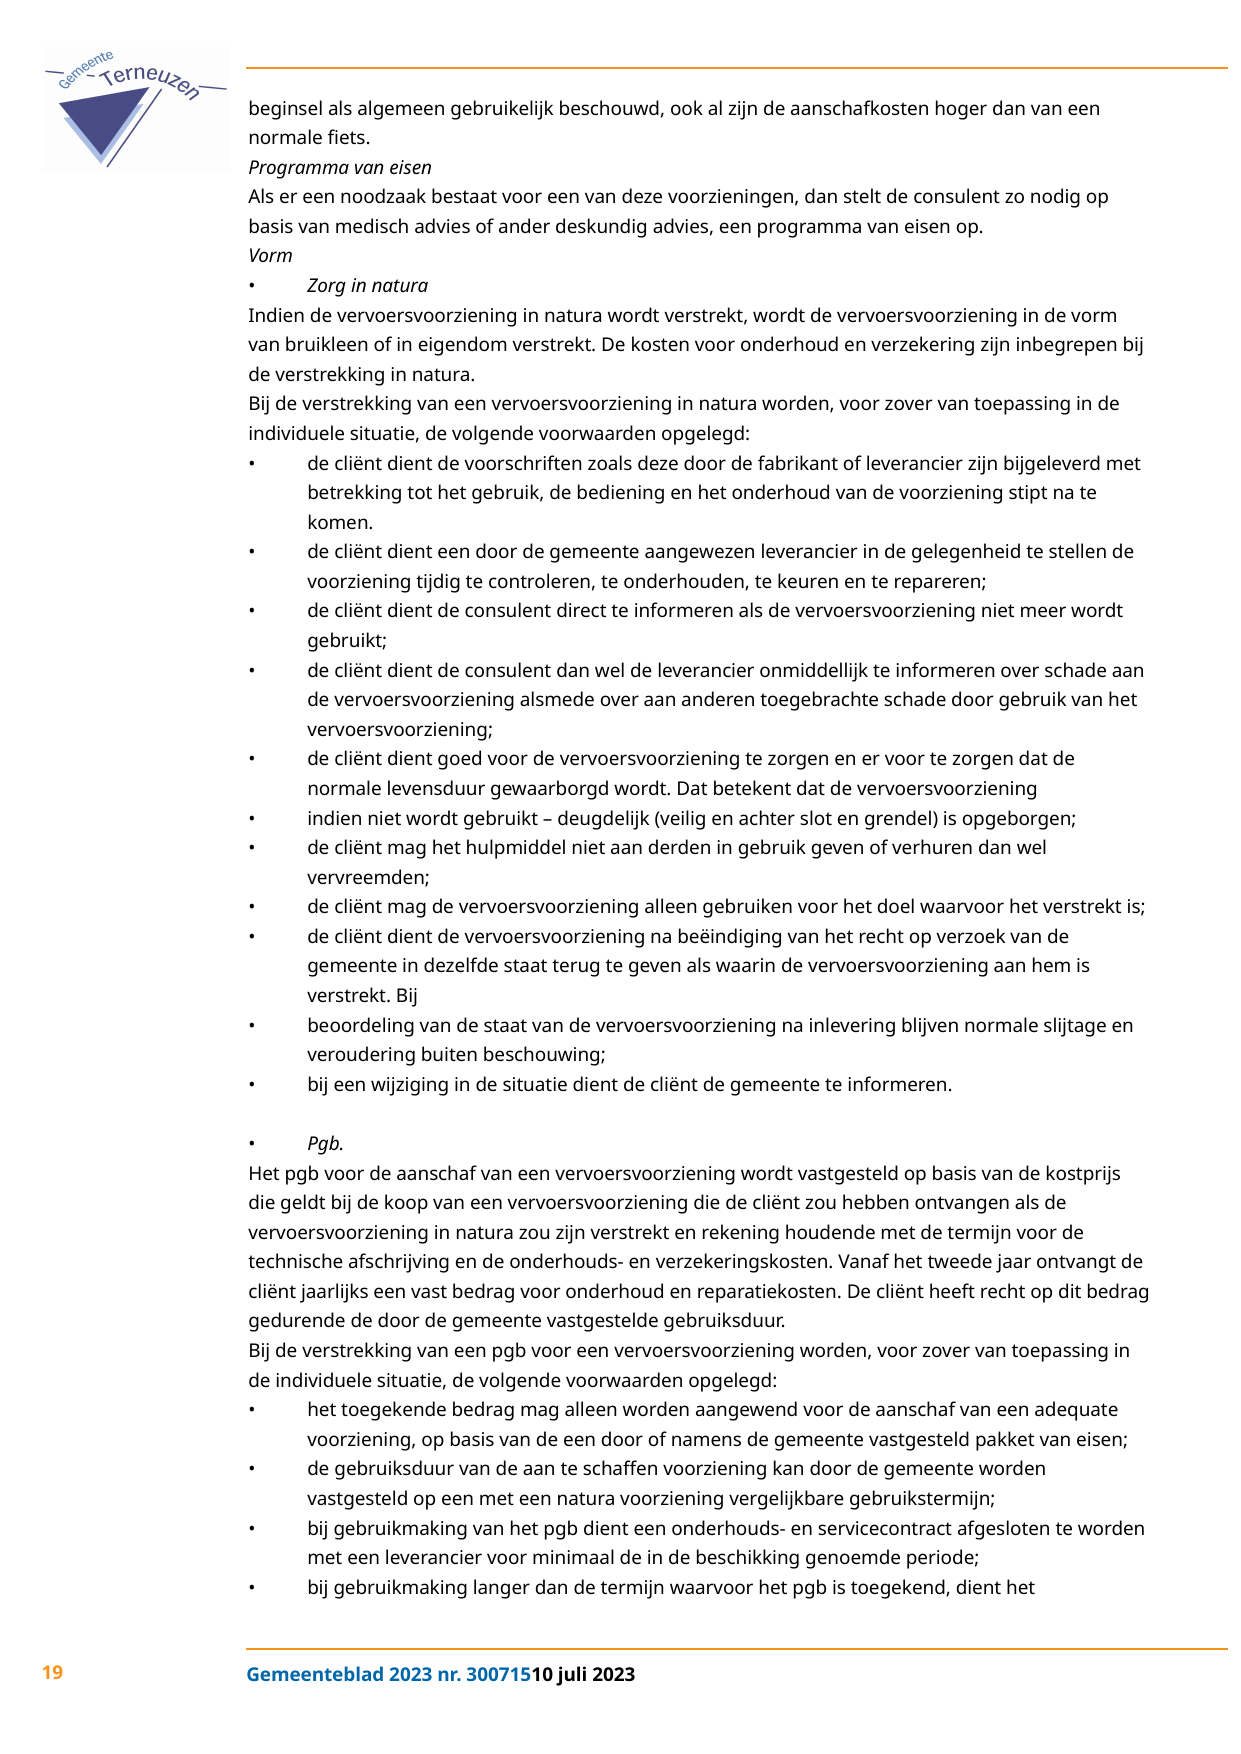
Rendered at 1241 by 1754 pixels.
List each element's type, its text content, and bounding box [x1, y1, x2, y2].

list de cliënt mag de vervoersvoorziening alleen gebruiken voor het doel waarvoor het verstrekt is; [248, 893, 1152, 919]
list de cliënt mag het hulpmiddel niet aan derden in gebruik geven of verhuren dan wel vervreemden; [248, 834, 1152, 890]
text Bij de verstrekking van een pgb voor een vervoersvoorziening worden, voor zover van toepassing in de individuele situatie, de volgende voorwaarden opgelegd: [248, 1337, 1152, 1393]
picture [41, 47, 231, 172]
list beoordeling van de staat van de vervoersvoorziening na inlevering blijven normale slijtage en veroudering buiten beschouwing; [248, 1012, 1152, 1067]
text Indien de vervoersvoorziening in natura wordt verstrekt, wordt de vervoersvoorziening in de vorm van bruikleen of in eigendom verstrekt. De kosten voor onderhoud en verzekering zijn inbegrepen bij de verstrekking in natura. [248, 302, 1152, 387]
list bij gebruikmaking langer dan de termijn waarvoor het pgb is toegekend, dient het [248, 1574, 1152, 1600]
list Pgb. [248, 1130, 1152, 1156]
list de cliënt dient de voorschriften zoals deze door de fabrikant of leverancier zijn bijgeleverd met betrekking tot het gebruik, de bediening en het onderhoud van de voorziening stipt na te komen. [248, 450, 1152, 535]
list de cliënt dient de vervoersvoorziening na beëindiging van het recht op verzoek van de gemeente in dezelfde staat terug te geven als waarin de vervoersvoorziening aan hem is verstrekt. Bij [248, 923, 1152, 1008]
list de cliënt dient goed voor de vervoersvoorziening te zorgen en er voor te zorgen dat de normale levensduur gewaarborgd wordt. Dat betekent dat de vervoersvoorziening [248, 746, 1152, 801]
list Zorg in natura [248, 272, 1152, 298]
list de cliënt dient de consulent dan wel de leverancier onmiddellijk te informeren over schade aan de vervoersvoorziening alsmede over aan anderen toegebrachte schade door gebruik van het vervoersvoorziening; [248, 657, 1152, 742]
text Het pgb voor de aanschaf van een vervoersvoorziening wordt vastgesteld op basis van de kostprijs die geldt bij de koop van een vervoersvoorziening die de cliënt zou hebben ontvangen als de vervoersvoorziening in natura zou zijn verstrekt en rekening houdende met de termijn voor de technische afschrijving en de onderhouds- en verzekeringskosten. Vanaf het tweede jaar ontvangt de cliënt jaarlijks een vast bedrag voor onderhoud en reparatiekosten. De cliënt heeft recht op dit bedrag gedurende de door de gemeente vastgestelde gebruiksduur. [248, 1160, 1152, 1333]
list indien niet wordt gebruikt – deugdelijk (veilig en achter slot en grendel) is opgeborgen; [248, 805, 1152, 831]
text Als er een noodzaak bestaat voor een van deze voorzieningen, dan stelt de consulent zo nodig op basis van medisch advies of ander deskundig advies, een programma van eisen op. [248, 183, 1152, 239]
list de cliënt dient de consulent direct te informeren als de vervoersvoorziening niet meer wordt gebruikt; [248, 598, 1152, 653]
list bij gebruikmaking van het pgb dient een onderhouds- en servicecontract afgesloten te worden met een leverancier voor minimaal de in de beschikking genoemde periode; [248, 1515, 1152, 1570]
text Programma van eisen [248, 154, 1152, 180]
list het toegekende bedrag mag alleen worden aangewend voor de aanschaf van een adequate voorziening, op basis van de een door of namens de gemeente vastgesteld pakket van eisen; [248, 1396, 1152, 1452]
list de gebruiksduur van de aan te schaffen voorziening kan door de gemeente worden vastgesteld op een met een natura voorziening vergelijkbare gebruikstermijn; [248, 1456, 1152, 1511]
text Bij de verstrekking van een vervoersvoorziening in natura worden, voor zover van toepassing in de individuele situatie, de volgende voorwaarden opgelegd: [248, 391, 1152, 446]
list de cliënt dient een door de gemeente aangewezen leverancier in de gelegenheid te stellen de voorziening tijdig te controleren, te onderhouden, te keuren en te repareren; [248, 538, 1152, 594]
list bij een wijziging in de situatie dient de cliënt de gemeente te informeren. [248, 1071, 1152, 1097]
text Vorm [248, 243, 1152, 268]
text beginsel als algemeen gebruikelijk beschouwd, ook al zijn de aanschafkosten hoger dan van een normale fiets. [248, 95, 1152, 150]
